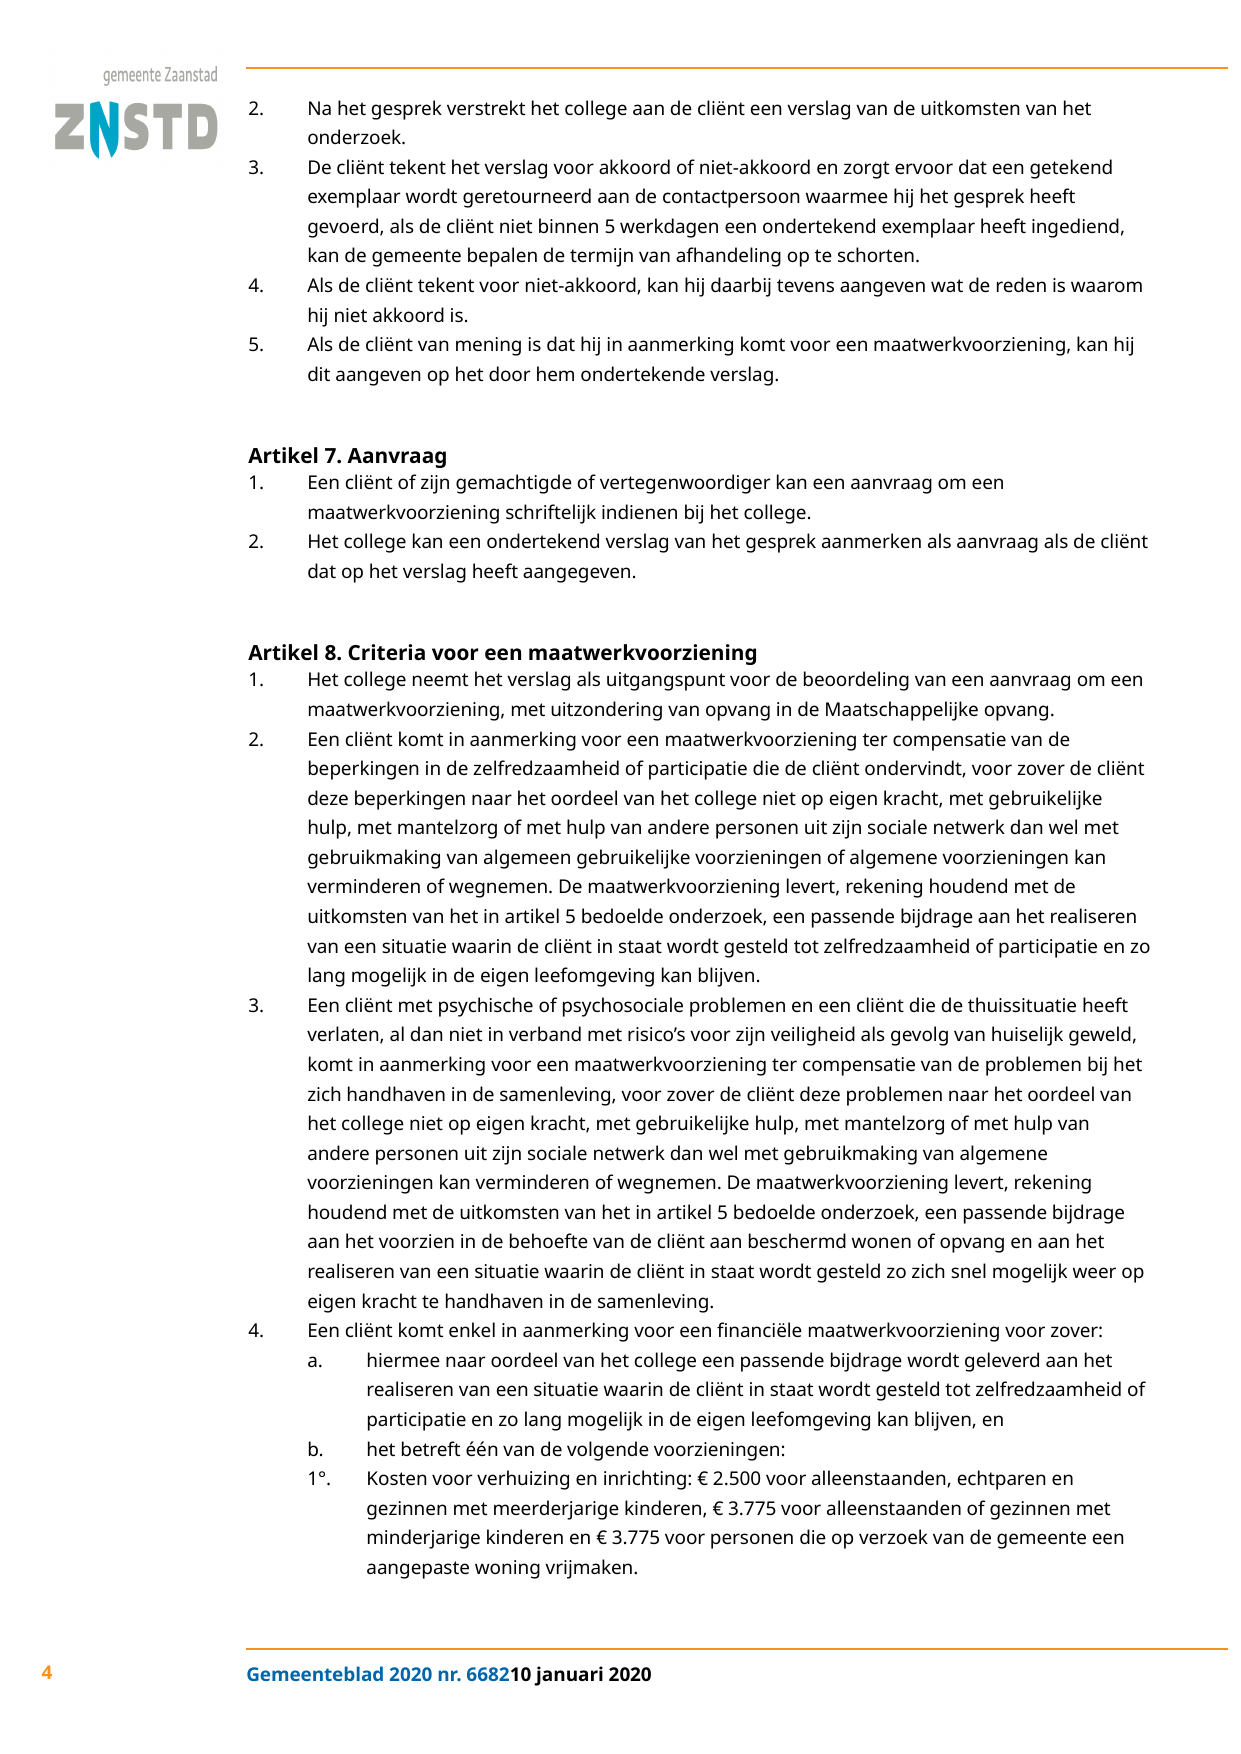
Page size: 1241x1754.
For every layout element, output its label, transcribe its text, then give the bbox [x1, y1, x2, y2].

list Het college neemt het verslag als uitgangspunt voor de beoordeling van een aanvraag om een maatwerkvoorziening, met uitzondering van opvang in de Maatschappelijke opvang. [248, 667, 1152, 722]
list Een cliënt of zijn gemachtigde of vertegenwoordiger kan een aanvraag om een maatwerkvoorziening schriftelijk indienen bij het college. [248, 469, 1152, 525]
list Een cliënt komt in aanmerking voor een maatwerkvoorziening ter compensatie van de beperkingen in de zelfredzaamheid of participatie die de cliënt ondervindt, voor zover de cliënt deze beperkingen naar het oordeel van het college niet op eigen kracht, met gebruikelijke hulp, met mantelzorg of met hulp van andere personen uit zijn sociale netwerk dan wel met gebruikmaking van algemeen gebruikelijke voorzieningen of algemene voorzieningen kan verminderen of wegnemen. De maatwerkvoorziening levert, rekening houdend met de uitkomsten van het in artikel 5 bedoelde onderzoek, een passende bijdrage aan het realiseren van een situatie waarin de cliënt in staat wordt gesteld tot zelfredzaamheid of participatie en zo lang mogelijk in de eigen leefomgeving kan blijven. [248, 726, 1152, 988]
list Als de cliënt van mening is dat hij in aanmerking komt voor een maatwerkvoorziening, kan hij dit aangeven op het door hem ondertekende verslag. [248, 331, 1152, 387]
text Artikel 7. Aanvraag [248, 441, 1152, 469]
list Een cliënt met psychische of psychosociale problemen en een cliënt die de thuissituatie heeft verlaten, al dan niet in verband met risico’s voor zijn veiligheid als gevolg van huiselijk geweld, komt in aanmerking voor een maatwerkvoorziening ter compensatie van de problemen bij het zich handhaven in de samenleving, voor zover de cliënt deze problemen naar het oordeel van het college niet op eigen kracht, met gebruikelijke hulp, met mantelzorg of met hulp van andere personen uit zijn sociale netwerk dan wel met gebruikmaking van algemene voorzieningen kan verminderen of wegnemen. De maatwerkvoorziening levert, rekening houdend met de uitkomsten van het in artikel 5 bedoelde onderzoek, een passende bijdrage aan het voorzien in de behoefte van de cliënt aan beschermd wonen of opvang en aan het realiseren van een situatie waarin de cliënt in staat wordt gesteld zo zich snel mogelijk weer op eigen kracht te handhaven in de samenleving. [248, 992, 1152, 1314]
list hiermee naar oordeel van het college een passende bijdrage wordt geleverd aan het realiseren van een situatie waarin de cliënt in staat wordt gesteld tot zelfredzaamheid of participatie en zo lang mogelijk in de eigen leefomgeving kan blijven, en [307, 1347, 1152, 1432]
list Het college kan een ondertekend verslag van het gesprek aanmerken als aanvraag als de cliënt dat op het verslag heeft aangegeven. [248, 529, 1152, 584]
list Na het gesprek verstrekt het college aan de cliënt een verslag van de uitkomsten van het onderzoek. [248, 95, 1152, 150]
list De cliënt tekent het verslag voor akkoord of niet-akkoord en zorgt ervoor dat een getekend exemplaar wordt geretourneerd aan de contactpersoon waarmee hij het gesprek heeft gevoerd, als de cliënt niet binnen 5 werkdagen een ondertekend exemplaar heeft ingediend, kan de gemeente bepalen de termijn van afhandeling op te schorten. [248, 154, 1152, 268]
list Een cliënt komt enkel in aanmerking voor een financiële maatwerkvoorziening voor zover: [248, 1317, 1152, 1343]
list Kosten voor verhuizing en inrichting: € 2.500 voor alleenstaanden, echtparen en gezinnen met meerderjarige kinderen, € 3.775 voor alleenstaanden of gezinnen met minderjarige kinderen en € 3.775 voor personen die op verzoek van de gemeente een aangepaste woning vrijmaken. [307, 1465, 1152, 1580]
picture [41, 47, 231, 172]
list het betreft één van de volgende voorzieningen: [307, 1436, 1152, 1462]
text Artikel 8. Criteria voor een maatwerkvoorziening [248, 638, 1152, 667]
list Als de cliënt tekent voor niet-akkoord, kan hij daarbij tevens aangeven wat de reden is waarom hij niet akkoord is. [248, 272, 1152, 328]
